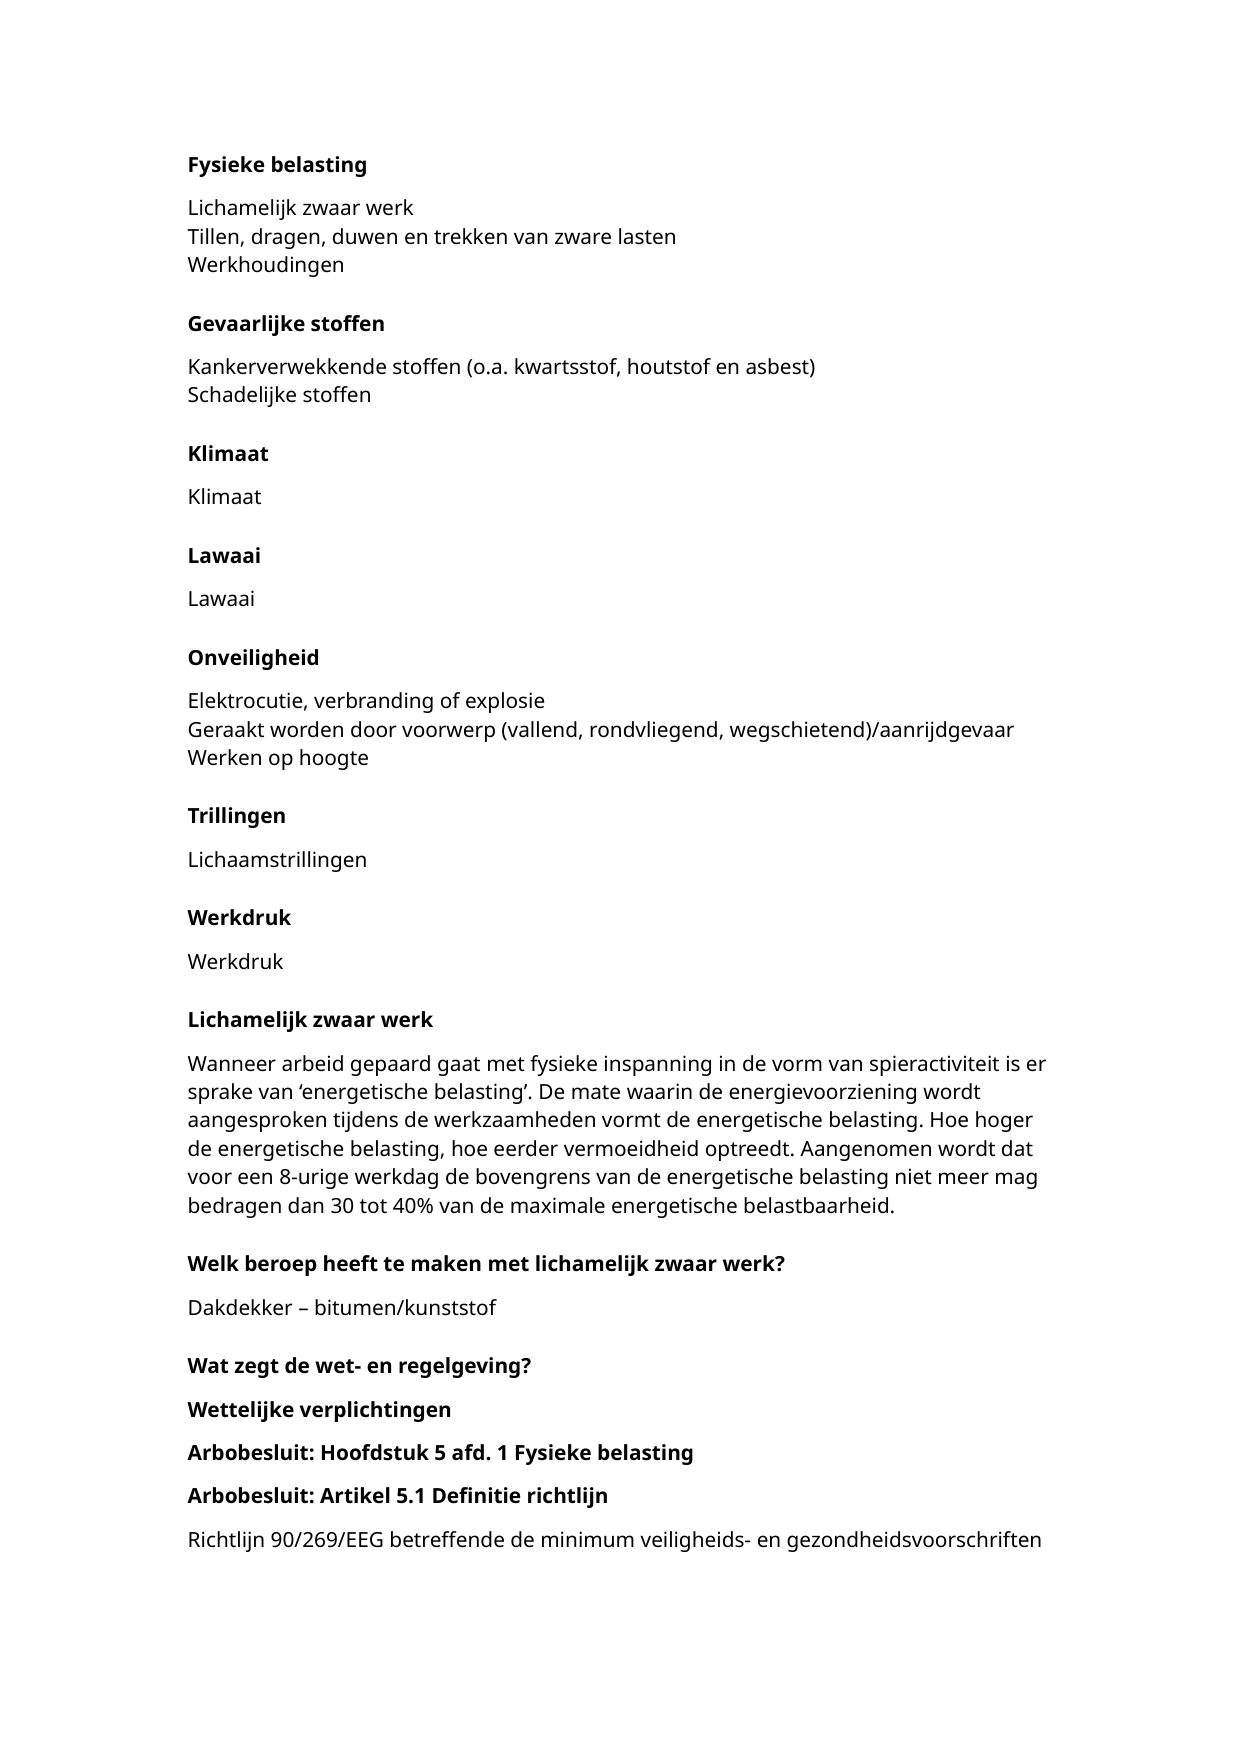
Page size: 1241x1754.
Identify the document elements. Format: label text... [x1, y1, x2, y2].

text Gevaarlijke stoffen [187, 309, 1053, 337]
text Wettelijke verplichtingen [187, 1395, 1053, 1423]
text Wat zegt de wet- en regelgeving? [187, 1351, 1053, 1380]
text Trillingen [187, 802, 1053, 830]
text Lichamelijk zwaar werk [187, 193, 1053, 222]
text Arbobesluit: Artikel 5.1 Definitie richtlijn [187, 1482, 1053, 1510]
text Arbobesluit: Hoofdstuk 5 afd. 1 Fysieke belasting [187, 1438, 1053, 1467]
text Fysieke belasting [187, 150, 1053, 178]
text Werken op hoogte [187, 743, 1053, 772]
text Geraakt worden door voorwerp (vallend, rondvliegend, wegschietend)/aanrijdgevaar [187, 715, 1053, 743]
text Schadelijke stoffen [187, 381, 1053, 409]
text Welk beroep heeft te maken met lichamelijk zwaar werk? [187, 1249, 1053, 1278]
text Lawaai [187, 584, 1053, 613]
text Kankerverwekkende stoffen (o.a. kwartsstof, houtstof en asbest) [187, 352, 1053, 381]
text Lichaamstrillingen [187, 845, 1053, 873]
text Werkdruk [187, 947, 1053, 975]
text Dakdekker – bitumen/kunststof [187, 1293, 1053, 1321]
text Richtlijn 90/269/EEG betreffende de minimum veiligheids- en gezondheidsvoorschriften [187, 1525, 1053, 1553]
text Klimaat [187, 482, 1053, 511]
text Werkhoudingen [187, 250, 1053, 279]
text Wanneer arbeid gepaard gaat met fysieke inspanning in de vorm van spieractiviteit is er sprake van ‘energetische belasting’. De mate waarin de energievoorziening wordt aangesproken tijdens de werkzaamheden vormt de energetische belasting. Hoe hoger de energetische belasting, hoe eerder vermoeidheid optreedt. Aangenomen wordt dat voor een 8-urige werkdag de bovengrens van de energetische belasting niet meer mag bedragen dan 30 tot 40% van de maximale energetische belastbaarheid. [187, 1049, 1053, 1219]
text Elektrocutie, verbranding of explosie [187, 686, 1053, 715]
text Tillen, dragen, duwen en trekken van zware lasten [187, 222, 1053, 250]
text Onveiligheid [187, 643, 1053, 671]
text Lawaai [187, 541, 1053, 569]
text Lichamelijk zwaar werk [187, 1005, 1053, 1034]
text Werkdruk [187, 903, 1053, 932]
text Klimaat [187, 439, 1053, 467]
